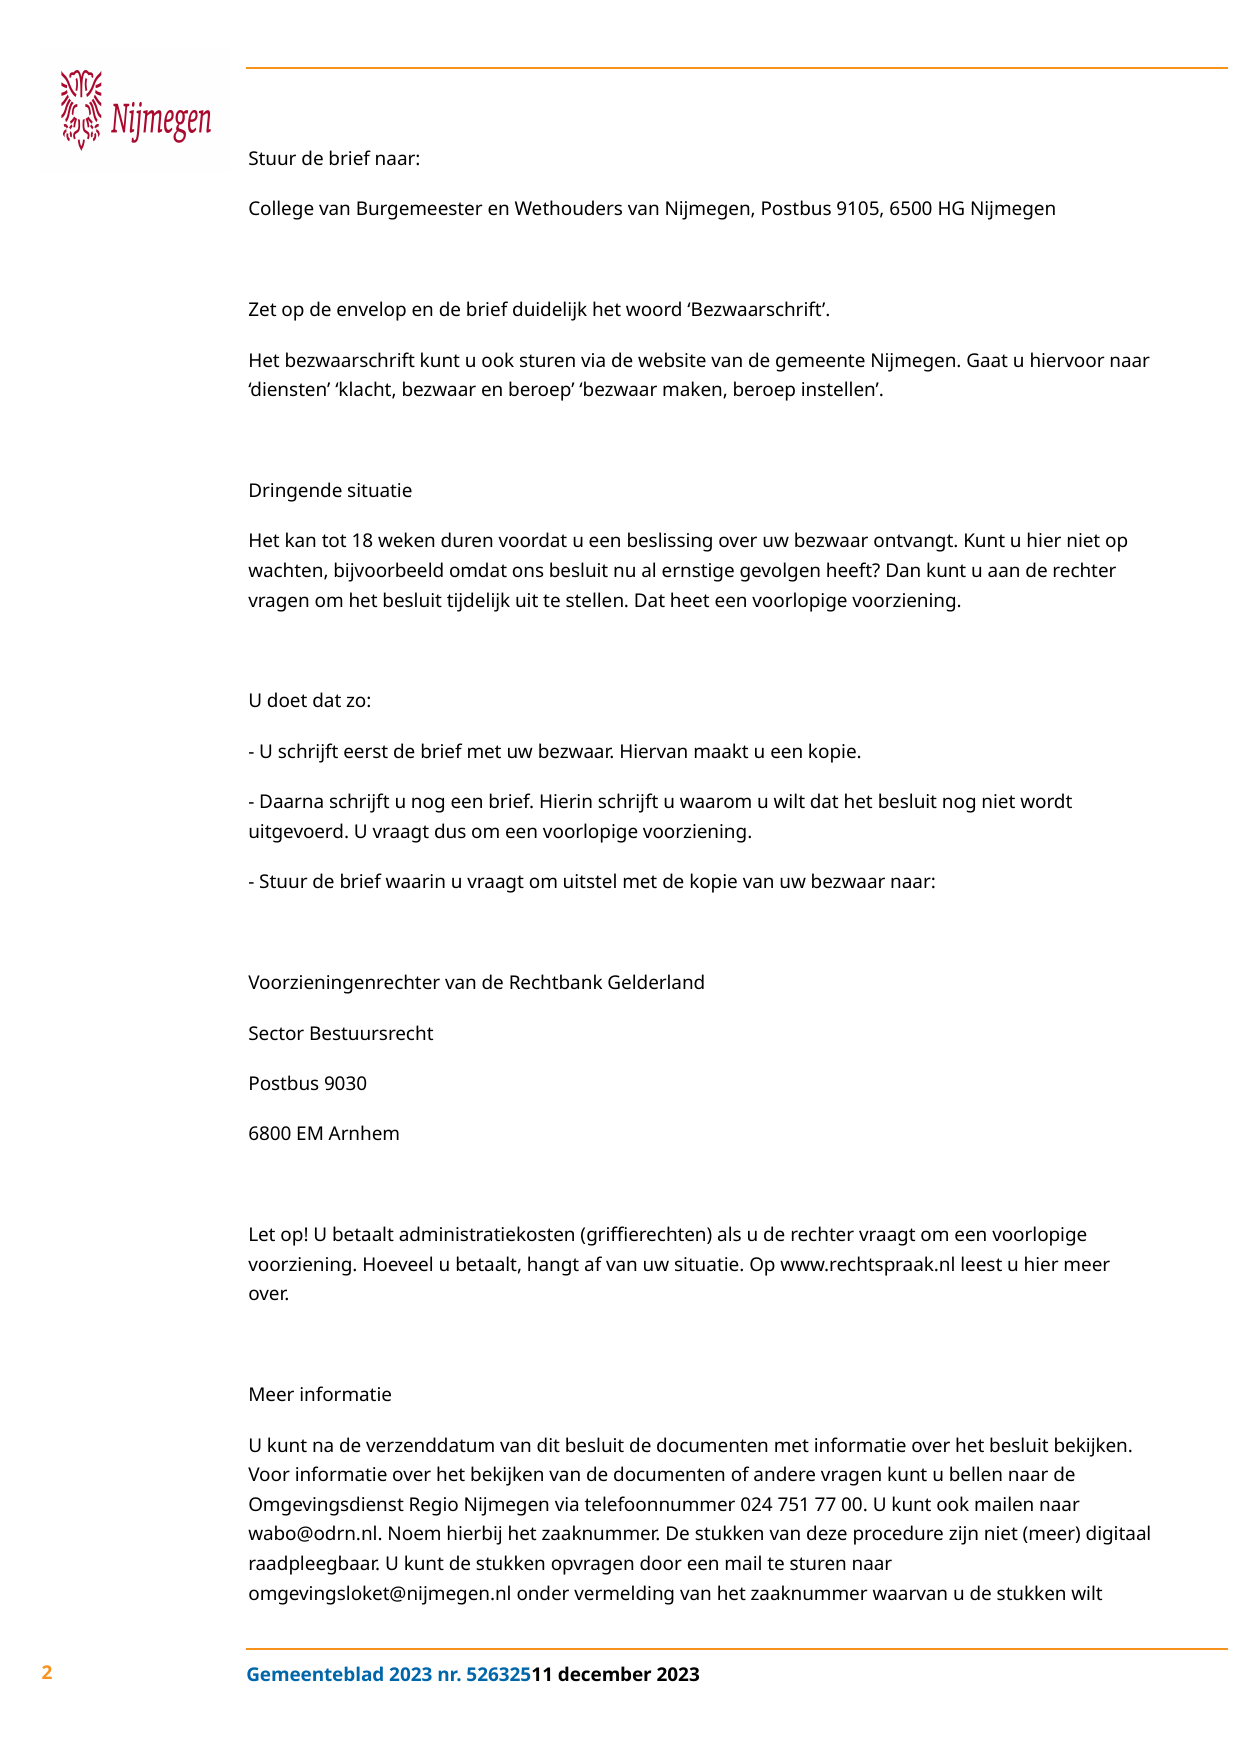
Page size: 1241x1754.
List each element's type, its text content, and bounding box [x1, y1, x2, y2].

text 6800 EM Arnhem [248, 1121, 1152, 1146]
text Postbus 9030 [248, 1070, 1152, 1096]
text Let op! U betaalt administratiekosten (griffierechten) als u de rechter vraagt om een voorlopige voorziening. Hoeveel u betaalt, hangt af van uw situatie. Op www.rechtspraak.nl leest u hier meer over. [248, 1221, 1152, 1306]
text U kunt na de verzenddatum van dit besluit de documenten met informatie over het besluit bekijken. Voor informatie over het bekijken van de documenten of andere vragen kunt u bellen naar de Omgevingsdienst Regio Nijmegen via telefoonnummer 024 751 77 00. U kunt ook mailen naar wabo@odrn.nl. Noem hierbij het zaaknummer. De stukken van deze procedure zijn niet (meer) digitaal raadpleegbaar. U kunt de stukken opvragen door een mail te sturen naar omgevingsloket@nijmegen.nl onder vermelding van het zaaknummer waarvan u de stukken wilt [248, 1432, 1152, 1606]
picture [41, 47, 231, 172]
text Meer informatie [248, 1381, 1152, 1407]
text - Daarna schrijft u nog een brief. Hierin schrijft u waarom u wilt dat het besluit nog niet wordt uitgevoerd. U vraagt dus om een voorlopige voorziening. [248, 788, 1152, 844]
text Voorzieningenrechter van de Rechtbank Gelderland [248, 969, 1152, 995]
text Het kan tot 18 weken duren voordat u een beslissing over uw bezwaar ontvangt. Kunt u hier niet op wachten, bijvoorbeeld omdat ons besluit nu al ernstige gevolgen heeft? Dan kunt u aan de rechter vragen om het besluit tijdelijk uit te stellen. Dat heet een voorlopige voorziening. [248, 528, 1152, 613]
text - Stuur de brief waarin u vraagt om uitstel met de kopie van uw bezwaar naar: [248, 868, 1152, 894]
text U doet dat zo: [248, 688, 1152, 713]
text Zet op de envelop en de brief duidelijk het woord ‘Bezwaarschrift’. [248, 296, 1152, 322]
text Stuur de brief naar: [248, 145, 1152, 171]
text Dringende situatie [248, 477, 1152, 503]
text Sector Bestuursrecht [248, 1020, 1152, 1046]
text College van Burgemeester en Wethouders van Nijmegen, Postbus 9105, 6500 HG Nijmegen [248, 196, 1152, 221]
text Het bezwaarschrift kunt u ook sturen via de website van de gemeente Nijmegen. Gaat u hiervoor naar ‘diensten’ ‘klacht, bezwaar en beroep’ ‘bezwaar maken, beroep instellen’. [248, 347, 1152, 402]
text - U schrijft eerst de brief met uw bezwaar. Hiervan maakt u een kopie. [248, 738, 1152, 764]
